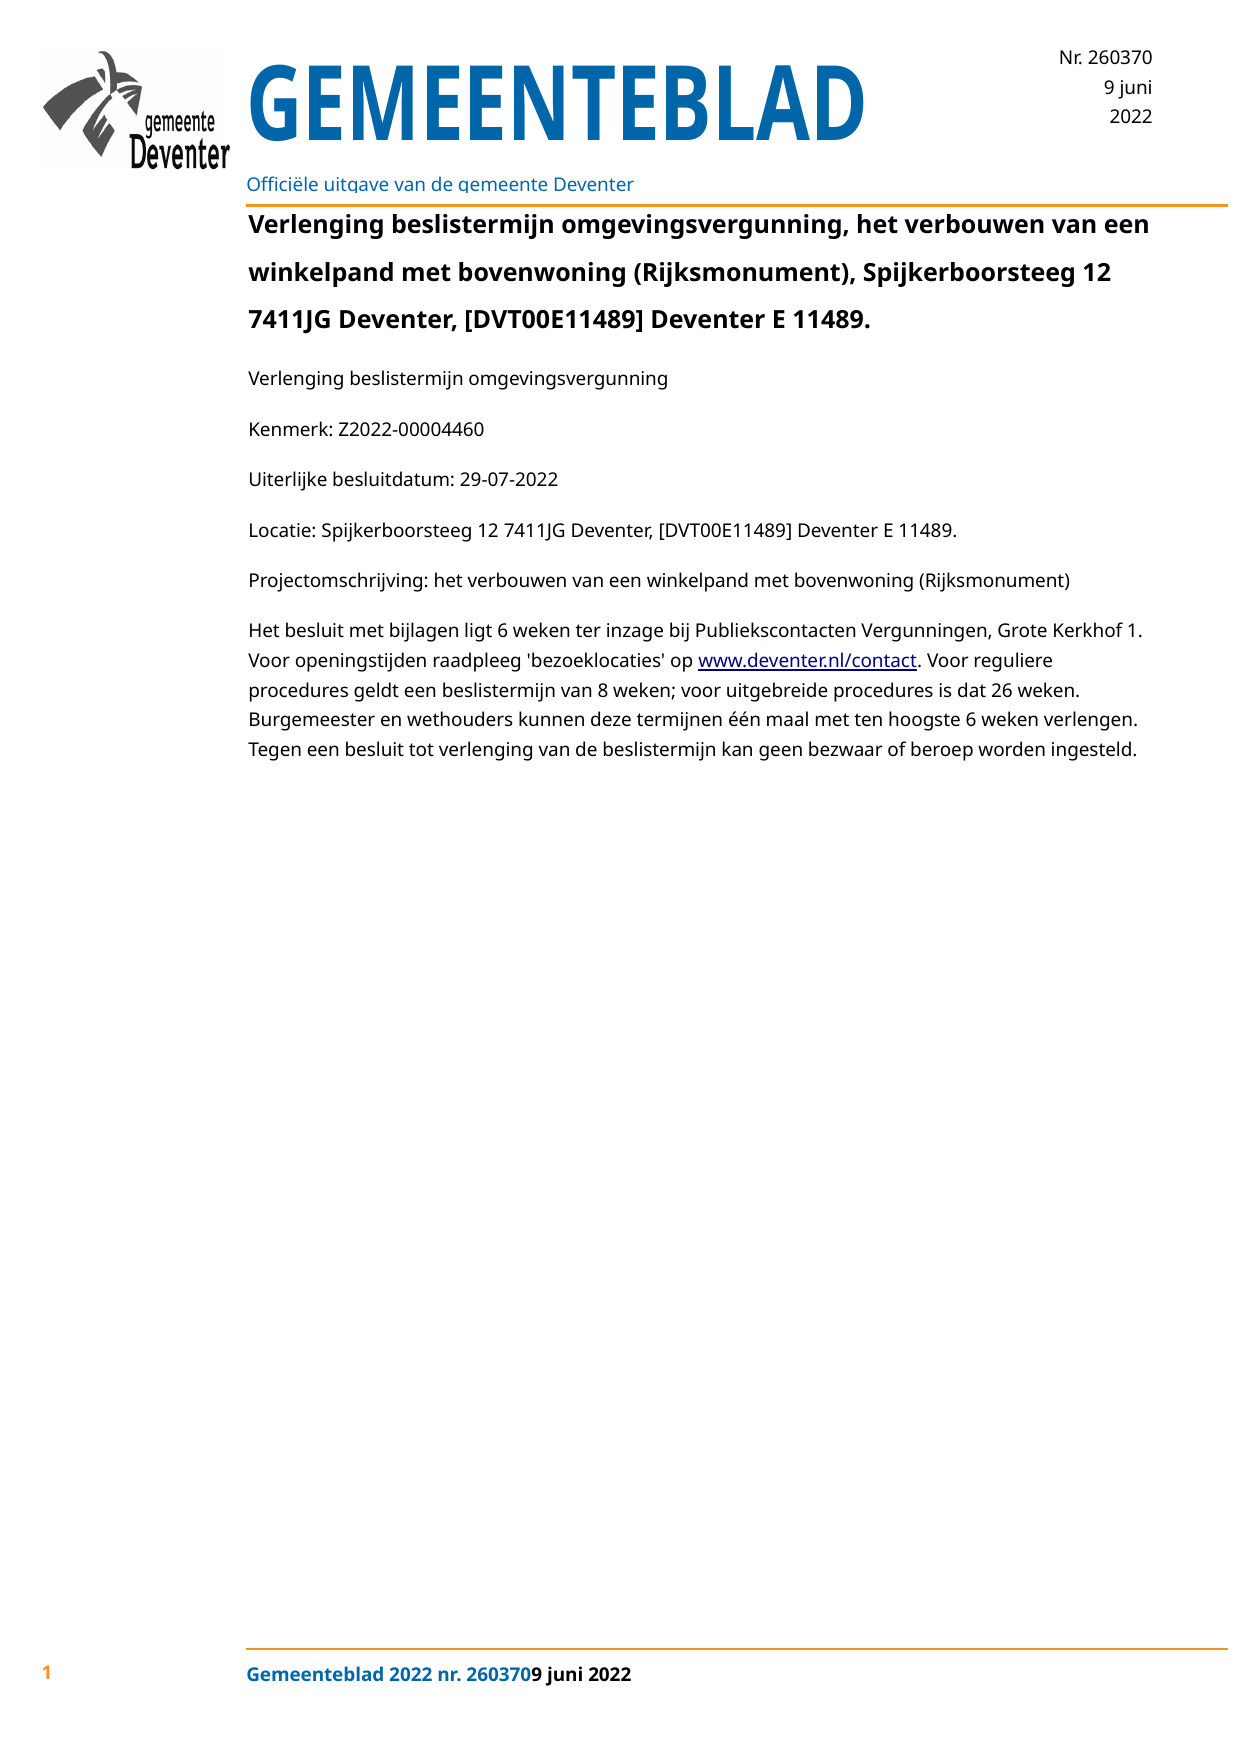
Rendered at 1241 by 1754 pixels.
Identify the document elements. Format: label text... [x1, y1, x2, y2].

text Kenmerk: Z2022-00004460 [248, 416, 1152, 442]
picture [41, 47, 231, 172]
text Verlenging beslistermijn omgevingsvergunning [248, 366, 1152, 391]
text Projectomschrijving: het verbouwen van een winkelpand met bovenwoning (Rijksmonument) [248, 567, 1152, 593]
text Verlenging beslistermijn omgevingsvergunning, het verbouwen van een winkelpand met bovenwoning (Rijksmonument), Spijkerboorsteeg 12 7411JG Deventer, [DVT00E11489] Deventer E 11489. [248, 207, 1152, 336]
text Uiterlijke besluitdatum: 29-07-2022 [248, 466, 1152, 492]
text Locatie: Spijkerboorsteeg 12 7411JG Deventer, [DVT00E11489] Deventer E 11489. [248, 517, 1152, 542]
text Het besluit met bijlagen ligt 6 weken ter inzage bij Publiekscontacten Vergunningen, Grote Kerkhof 1. Voor openingstijden raadpleeg 'bezoeklocaties' op www.deventer.nl/contact. Voor reguliere procedures geldt een beslistermijn van 8 weken; voor uitgebreide procedures is dat 26 weken. Burgemeester en wethouders kunnen deze termijnen één maal met ten hoogste 6 weken verlengen. Tegen een besluit tot verlenging van de beslistermijn kan geen bezwaar of beroep worden ingesteld. [248, 618, 1152, 762]
